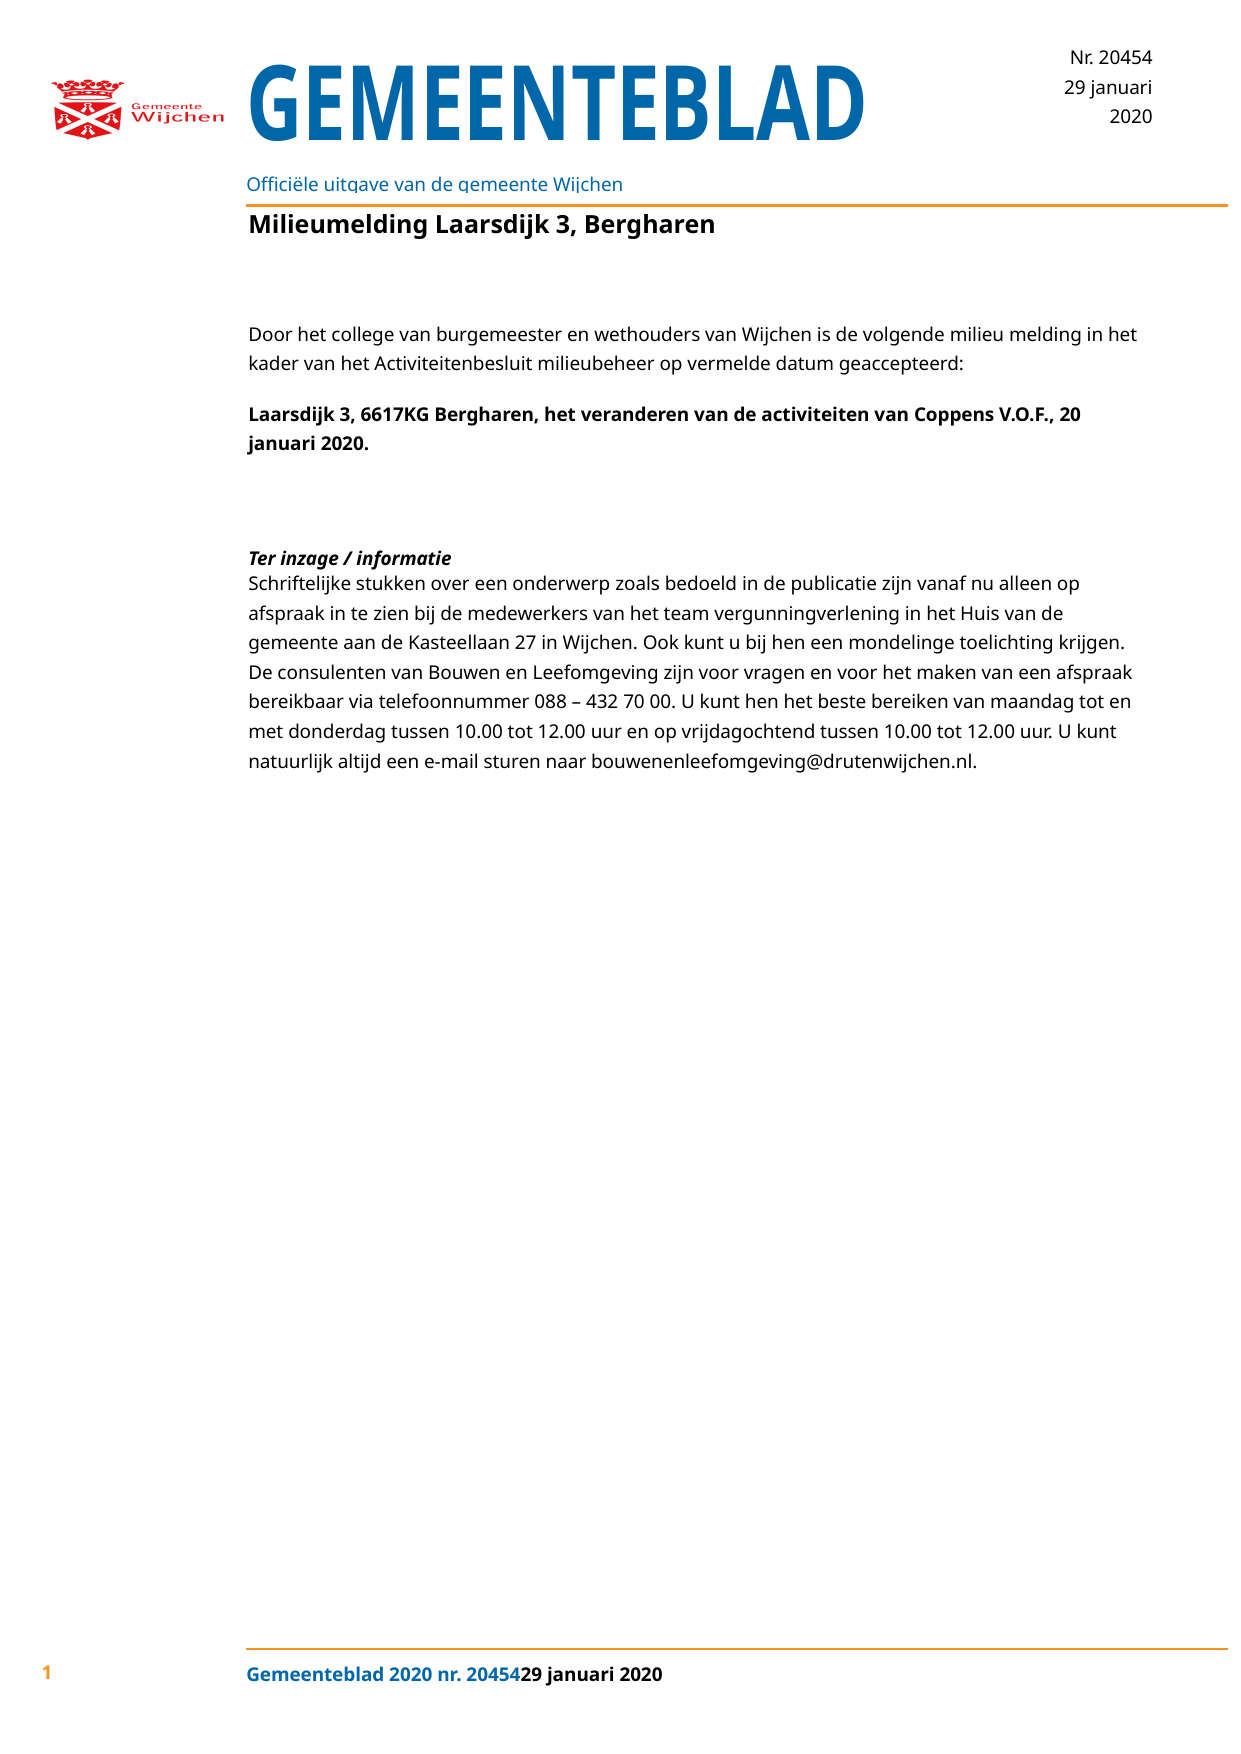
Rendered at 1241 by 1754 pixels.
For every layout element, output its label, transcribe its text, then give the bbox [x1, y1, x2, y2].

text Schriftelijke stukken over een onderwerp zoals bedoeld in de publicatie zijn vanaf nu alleen op afspraak in te zien bij de medewerkers van het team vergunningverlening in het Huis van de gemeente aan de Kasteellaan 27 in Wijchen. Ook kunt u bij hen een mondelinge toelichting krijgen. De consulenten van Bouwen en Leefomgeving zijn voor vragen en voor het maken van een afspraak bereikbaar via telefoonnummer 088 – 432 70 00. U kunt hen het beste bereiken van maandag tot en met donderdag tussen 10.00 tot 12.00 uur en op vrijdagochtend tussen 10.00 tot 12.00 uur. U kunt natuurlijk altijd een e-mail sturen naar bouwenenleefomgeving@drutenwijchen.nl. [248, 570, 1152, 774]
text Milieumelding Laarsdijk 3, Bergharen [248, 207, 1152, 241]
text Ter inzage / informatie [248, 545, 1152, 570]
picture [41, 47, 231, 172]
text Laarsdijk 3, 6617KG Bergharen, het veranderen van de activiteiten van Coppens V.O.F., 20 januari 2020. [248, 401, 1152, 456]
text Door het college van burgemeester en wethouders van Wijchen is de volgende milieu melding in het kader van het Activiteitenbesluit milieubeheer op vermelde datum geaccepteerd: [248, 321, 1152, 376]
